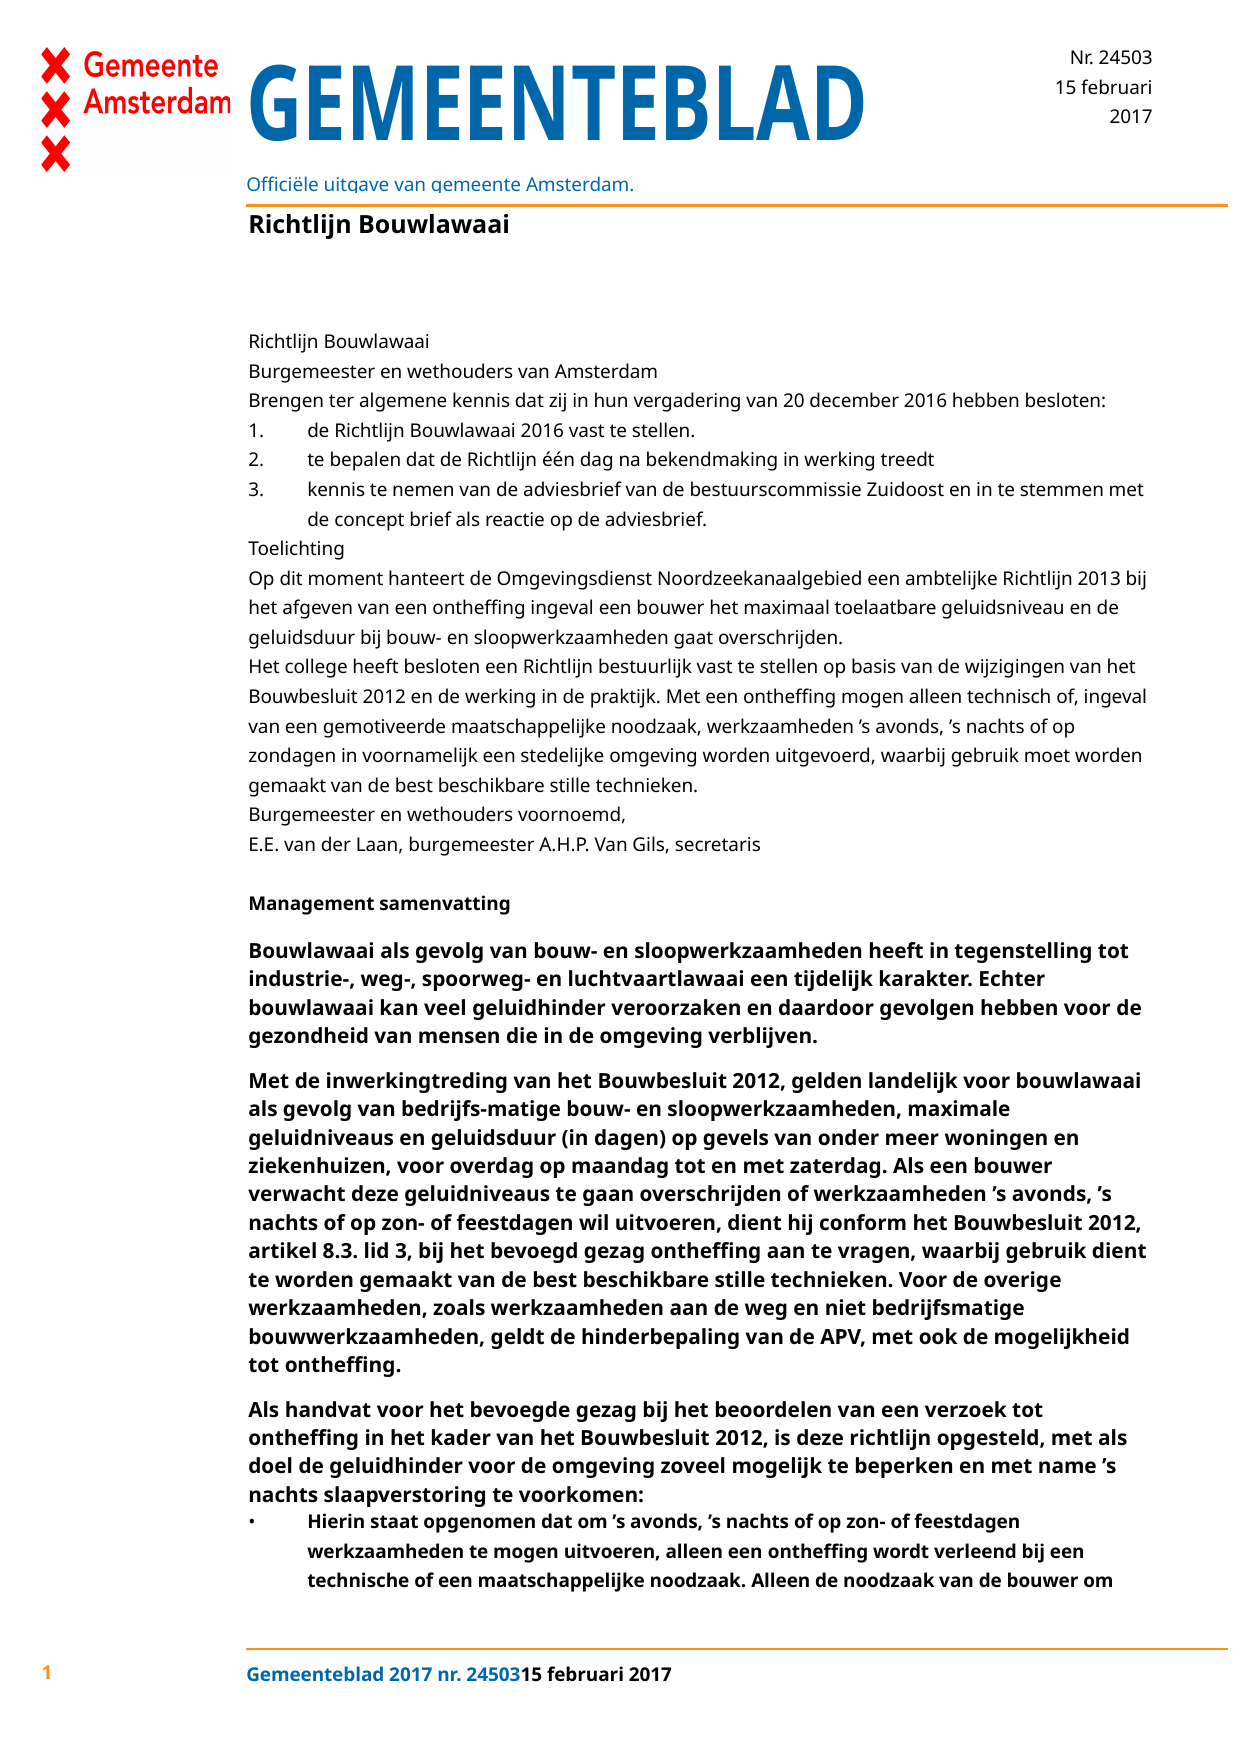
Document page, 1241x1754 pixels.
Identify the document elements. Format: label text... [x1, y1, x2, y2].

text Op dit moment hanteert de Omgevingsdienst Noordzeekanaalgebied een ambtelijke Richtlijn 2013 bij het afgeven van een ontheffing ingeval een bouwer het maximaal toelaatbare geluidsniveau en de geluidsduur bij bouw- en sloopwerkzaamheden gaat overschrijden. [248, 565, 1152, 650]
list kennis te nemen van de adviesbrief van de bestuurscommissie Zuidoost en in te stemmen met de concept brief als reactie op de adviesbrief. [248, 476, 1152, 532]
text Burgemeester en wethouders van Amsterdam [248, 358, 1152, 384]
text Richtlijn Bouwlawaai [248, 207, 1152, 241]
list te bepalen dat de Richtlijn één dag na bekendmaking in werking treedt [248, 447, 1152, 472]
list de Richtlijn Bouwlawaai 2016 vast te stellen. [248, 417, 1152, 443]
text E.E. van der Laan, burgemeester A.H.P. Van Gils, secretaris [248, 831, 1152, 857]
text Brengen ter algemene kennis dat zij in hun vergadering van 20 december 2016 hebben besloten: [248, 387, 1152, 413]
text Als handvat voor het bevoegde gezag bij het beoordelen van een verzoek tot ontheffing in het kader van het Bouwbesluit 2012, is deze richtlijn opgesteld, met als doel de geluidhinder voor de omgeving zoveel mogelijk te beperken en met name ’s nachts slaapverstoring te voorkomen: [248, 1395, 1152, 1508]
text Burgemeester en wethouders voornoemd, [248, 802, 1152, 827]
text Het college heeft besloten een Richtlijn bestuurlijk vast te stellen op basis van de wijzigingen van het Bouwbesluit 2012 en de werking in de praktijk. Met een ontheffing mogen alleen technisch of, ingeval van een gemotiveerde maatschappelijke noodzaak, werkzaamheden ’s avonds, ’s nachts of op zondagen in voornamelijk een stedelijke omgeving worden uitgevoerd, waarbij gebruik moet worden gemaakt van de best beschikbare stille technieken. [248, 654, 1152, 798]
picture [41, 47, 231, 172]
text Met de inwerkingtreding van het Bouwbesluit 2012, gelden landelijk voor bouwlawaai als gevolg van bedrijfs-matige bouw- en sloopwerkzaamheden, maximale geluidniveaus en geluidsduur (in dagen) op gevels van onder meer woningen en ziekenhuizen, voor overdag op maandag tot en met zaterdag. Als een bouwer verwacht deze geluidniveaus te gaan overschrijden of werkzaamheden ’s avonds, ’s nachts of op zon- of feestdagen wil uitvoeren, dient hij conform het Bouwbesluit 2012, artikel 8.3. lid 3, bij het bevoegd gezag ontheffing aan te vragen, waarbij gebruik dient te worden gemaakt van de best beschikbare stille technieken. Voor de overige werkzaamheden, zoals werkzaamheden aan de weg en niet bedrijfsmatige bouwwerkzaamheden, geldt de hinderbepaling van de APV, met ook de mogelijkheid tot ontheffing. [248, 1066, 1152, 1379]
text Management samenvatting [248, 890, 1152, 916]
list Hierin staat opgenomen dat om ’s avonds, ’s nachts of op zon- of feestdagen werkzaamheden te mogen uitvoeren, alleen een ontheffing wordt verleend bij een technische of een maatschappelijke noodzaak. Alleen de noodzaak van de bouwer om [248, 1508, 1152, 1593]
text Toelichting [248, 535, 1152, 561]
text Bouwlawaai als gevolg van bouw- en sloopwerkzaamheden heeft in tegenstelling tot industrie-, weg-, spoorweg- en luchtvaartlawaai een tijdelijk karakter. Echter bouwlawaai kan veel geluidhinder veroorzaken en daardoor gevolgen hebben voor de gezondheid van mensen die in de omgeving verblijven. [248, 936, 1152, 1050]
text Richtlijn Bouwlawaai [248, 328, 1152, 354]
